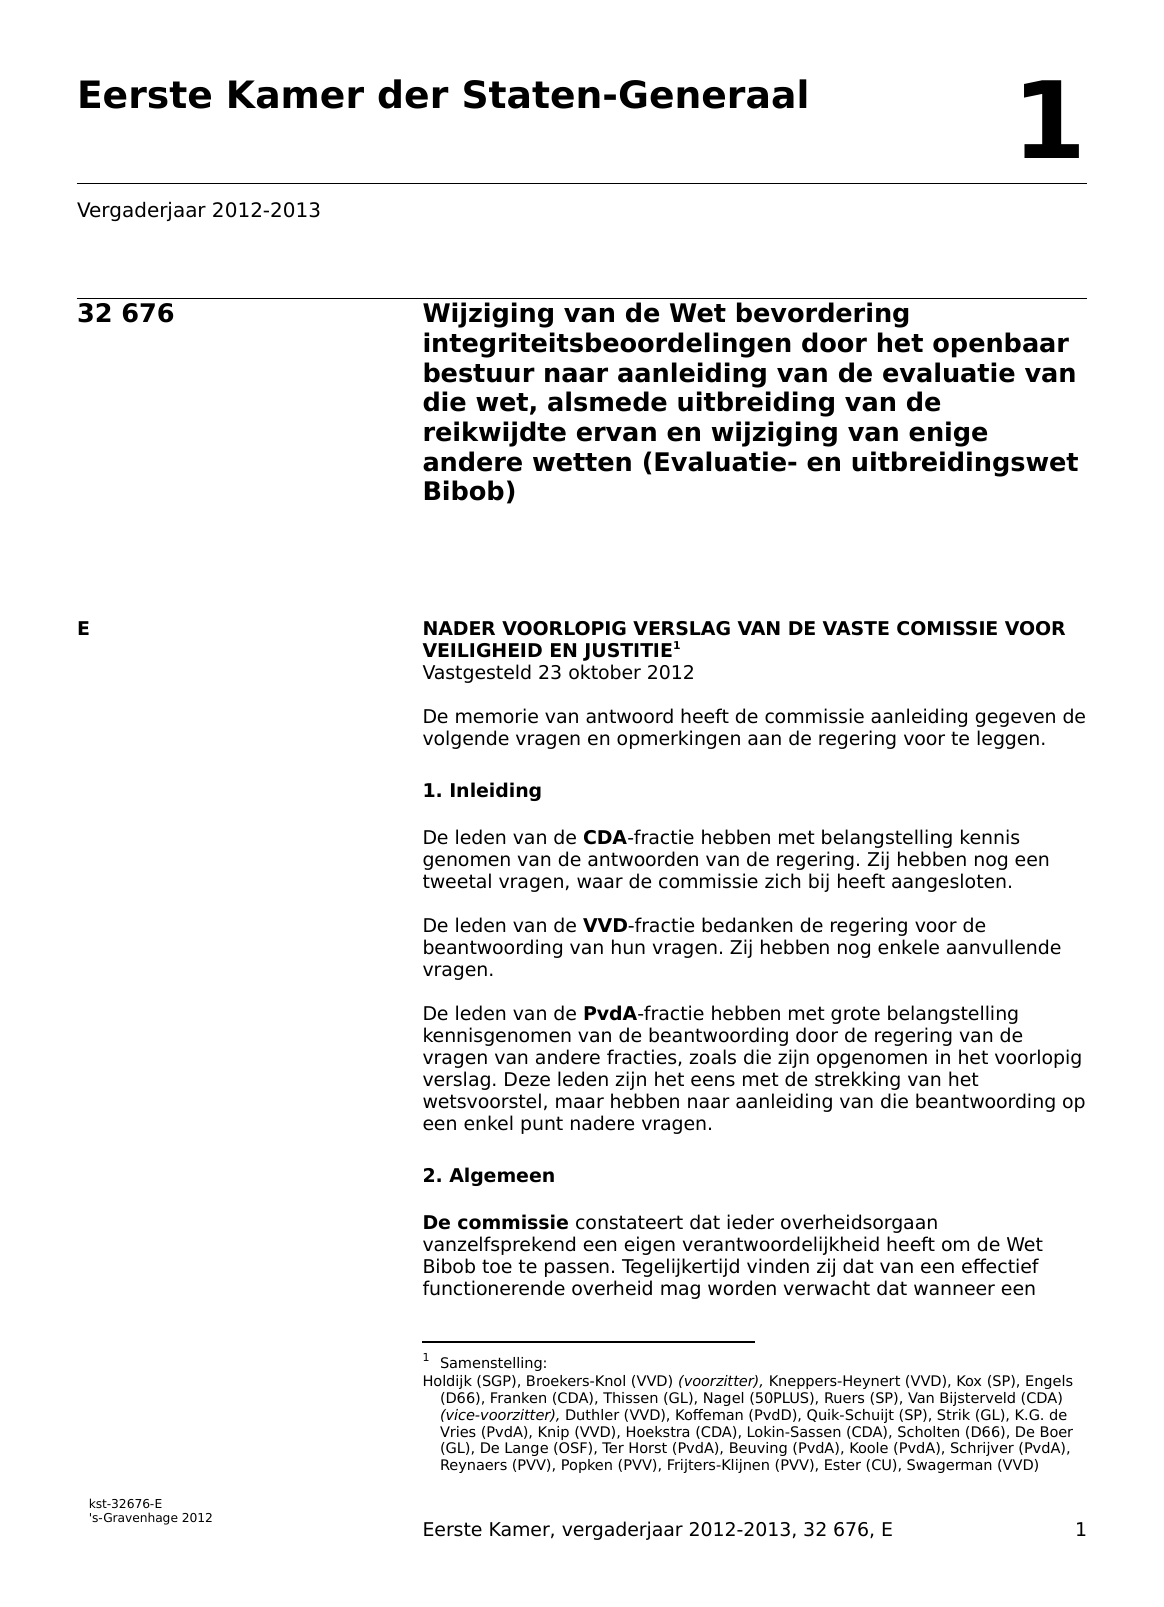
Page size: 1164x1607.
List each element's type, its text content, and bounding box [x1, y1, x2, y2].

text De leden van de PvdA-fractie hebben met grote belangstelling kennisgenomen van de beantwoording door de regering van de vragen van andere fracties, zoals die zijn opgenomen in het voorlopig verslag. Deze leden zijn het eens met de strekking van het wetsvoorstel, maar hebben naar aanleiding van die beantwoording op een enkel punt nadere vragen. [422, 1003, 1087, 1135]
text Samenstelling: [422, 1351, 1087, 1373]
text Vastgesteld 23 oktober 2012 [422, 662, 1087, 684]
subtitle 2. Algemeen [422, 1165, 1087, 1187]
text kst-32676-E [88, 1497, 323, 1511]
text De leden van de CDA-fractie hebben met belangstelling kennis genomen van de antwoorden van de regering. Zij hebben nog een tweetal vragen, waar de commissie zich bij heeft aangesloten. [422, 827, 1087, 893]
text De commissie constateert dat ieder overheidsorgaan vanzelfsprekend een eigen verantwoordelijkheid heeft om de Wet Bibob toe te passen. Tegelijkertijd vinden zij dat van een effectief functionerende overheid mag worden verwacht dat wanneer een [422, 1212, 1087, 1300]
text Holdijk (SGP), Broekers-Knol (VVD) (voorzitter), Kneppers-Heynert (VVD), Kox (SP), Engels (D66), Franken (CDA), Thissen (GL), Nagel (50PLUS), Ruers (SP), Van Bijsterveld (CDA) (vice-voorzitter), Duthler (VVD), Koffeman (PvdD), Quik-Schuijt (SP), Strik (GL), K.G. de Vries (PvdA), Knip (VVD), Hoekstra (CDA), Lokin-Sassen (CDA), Scholten (D66), De Boer (GL), De Lange (OSF), Ter Horst (PvdA), Beuving (PvdA), Koole (PvdA), Schrijver (PvdA), Reynaers (PVV), Popken (PVV), Frijters-Klijnen (PVV), Ester (CU), Swagerman (VVD) [422, 1373, 1087, 1474]
table_header 1 [886, 59, 1087, 183]
text 's-Gravenhage 2012 [88, 1511, 323, 1525]
subtitle 1. Inleiding [422, 780, 1087, 802]
table_cell Vergaderjaar 2012-2013 [77, 184, 1087, 298]
text De leden van de VVD-fractie bedanken de regering voor de beantwoording van hun vragen. Zij hebben nog enkele aanvullende vragen. [422, 915, 1087, 981]
subtitle 32 676 Wijziging van de Wet bevordering integriteitsbeoordelingen door het openbaar bestuur naar aanleiding van de evaluatie van die wet, alsmede uitbreiding van de reikwijdte ervan en wijziging van enige andere wetten (Evaluatie- en uitbreidingswet Bibob) [77, 299, 1087, 507]
text De memorie van antwoord heeft de commissie aanleiding gegeven de volgende vragen en opmerkingen aan de regering voor te leggen. [422, 706, 1087, 750]
subtitle E NADER VOORLOPIG VERSLAG VAN DE VASTE COMISSIE VOOR VEILIGHEID EN JUSTITIE [77, 618, 1087, 662]
table_header Eerste Kamer der Staten-Generaal [77, 59, 886, 183]
